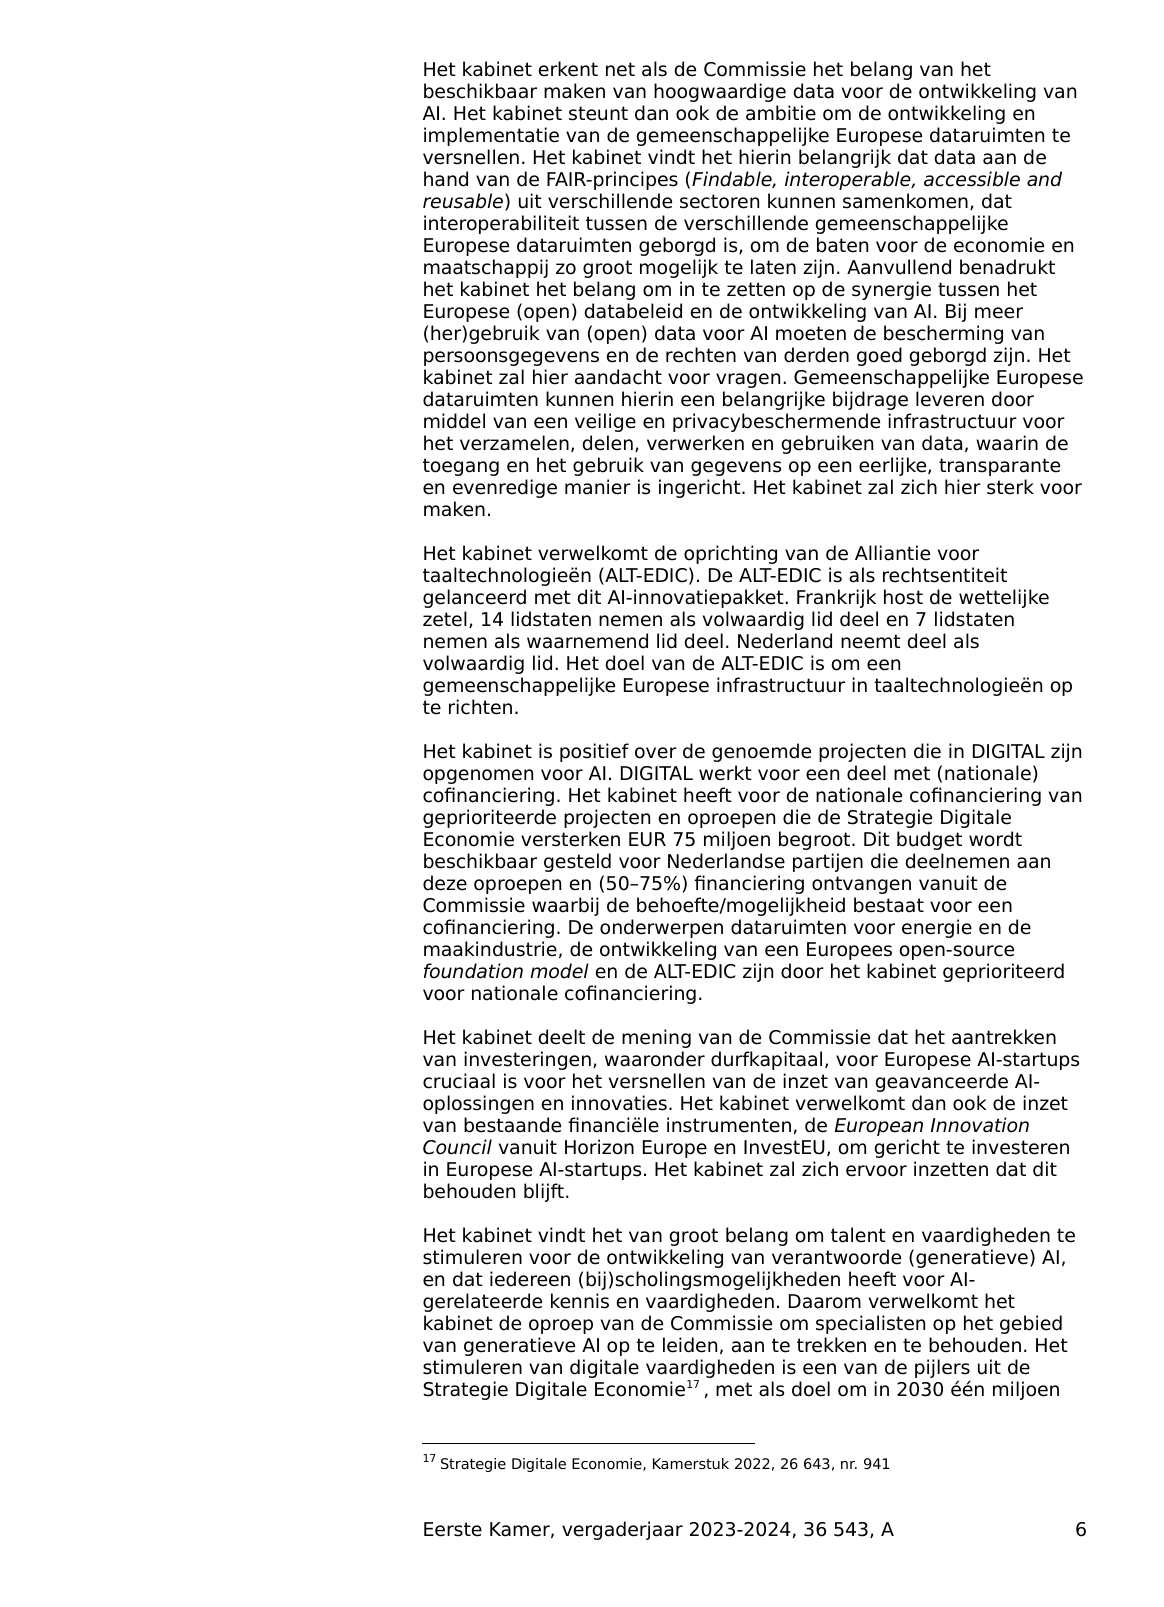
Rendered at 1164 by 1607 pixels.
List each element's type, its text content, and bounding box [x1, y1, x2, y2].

text Het kabinet deelt de mening van de Commissie dat het aantrekken van investeringen, waaronder durfkapitaal, voor Europese AI-startups cruciaal is voor het versnellen van de inzet van geavanceerde AI-oplossingen en innovaties. Het kabinet verwelkomt dan ook de inzet van bestaande financiële instrumenten, de European Innovation Council vanuit Horizon Europe en InvestEU, om gericht te investeren in Europese AI-startups. Het kabinet zal zich ervoor inzetten dat dit behouden blijft. [422, 1027, 1087, 1203]
text Het kabinet erkent net als de Commissie het belang van het beschikbaar maken van hoogwaardige data voor de ontwikkeling van AI. Het kabinet steunt dan ook de ambitie om de ontwikkeling en implementatie van de gemeenschappelijke Europese dataruimten te versnellen. Het kabinet vindt het hierin belangrijk dat data aan de hand van de FAIR-principes (Findable, interoperable, accessible and reusable) uit verschillende sectoren kunnen samenkomen, dat interoperabiliteit tussen de verschillende gemeenschappelijke Europese dataruimten geborgd is, om de baten voor de economie en maatschappij zo groot mogelijk te laten zijn. Aanvullend benadrukt het kabinet het belang om in te zetten op de synergie tussen het Europese (open) databeleid en de ontwikkeling van AI. Bij meer (her)gebruik van (open) data voor AI moeten de bescherming van persoonsgegevens en de rechten van derden goed geborgd zijn. Het kabinet zal hier aandacht voor vragen. Gemeenschappelijke Europese dataruimten kunnen hierin een belangrijke bijdrage leveren door middel van een veilige en privacybeschermende infrastructuur voor het verzamelen, delen, verwerken en gebruiken van data, waarin de toegang en het gebruik van gegevens op een eerlijke, transparante en evenredige manier is ingericht. Het kabinet zal zich hier sterk voor maken. [422, 59, 1087, 521]
text Het kabinet vindt het van groot belang om talent en vaardigheden te stimuleren voor de ontwikkeling van verantwoorde (generatieve) AI, en dat iedereen (bij)scholingsmogelijkheden heeft voor AI-gerelateerde kennis en vaardigheden. Daarom verwelkomt het kabinet de oproep van de Commissie om specialisten op het gebied van generatieve AI op te leiden, aan te trekken en te behouden. Het stimuleren van digitale vaardigheden is een van de pijlers uit de Strategie Digitale Economie, met als doel om in 2030 één miljoen [422, 1225, 1087, 1401]
text Het kabinet verwelkomt de oprichting van de Alliantie voor taaltechnologieën (ALT-EDIC). De ALT-EDIC is als rechtsentiteit gelanceerd met dit AI-innovatiepakket. Frankrijk host de wettelijke zetel, 14 lidstaten nemen als volwaardig lid deel en 7 lidstaten nemen als waarnemend lid deel. Nederland neemt deel als volwaardig lid. Het doel van de ALT-EDIC is om een gemeenschappelijke Europese infrastructuur in taaltechnologieën op te richten. [422, 543, 1087, 719]
text Het kabinet is positief over de genoemde projecten die in DIGITAL zijn opgenomen voor AI. DIGITAL werkt voor een deel met (nationale) cofinanciering. Het kabinet heeft voor de nationale cofinanciering van geprioriteerde projecten en oproepen die de Strategie Digitale Economie versterken EUR 75 miljoen begroot. Dit budget wordt beschikbaar gesteld voor Nederlandse partijen die deelnemen aan deze oproepen en (50–75%) financiering ontvangen vanuit de Commissie waarbij de behoefte/mogelijkheid bestaat voor een cofinanciering. De onderwerpen dataruimten voor energie en de maakindustrie, de ontwikkeling van een Europees open-source foundation model en de ALT-EDIC zijn door het kabinet geprioriteerd voor nationale cofinanciering. [422, 741, 1087, 1004]
text Strategie Digitale Economie, Kamerstuk 2022, 26 643, nr. 941 [422, 1452, 1087, 1474]
